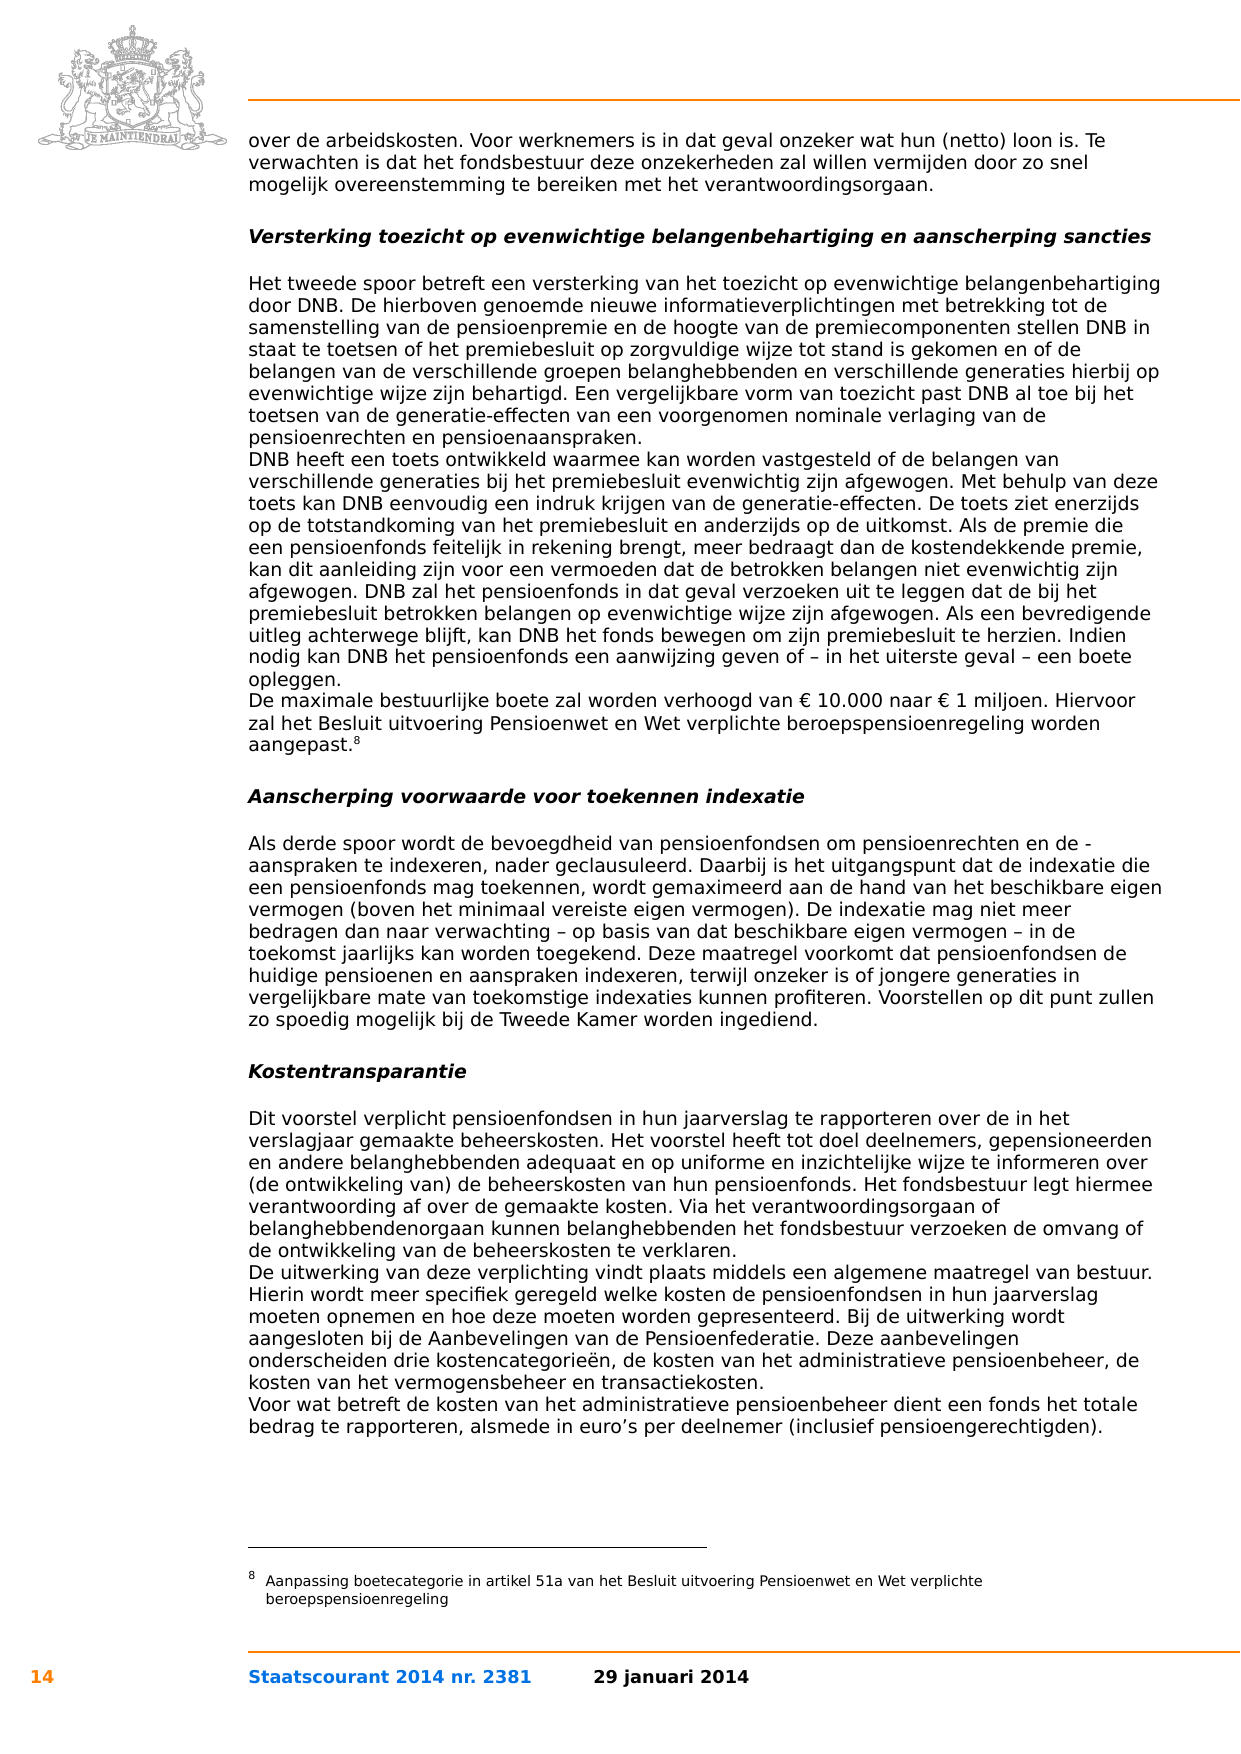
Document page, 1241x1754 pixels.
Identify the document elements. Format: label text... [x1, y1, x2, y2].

subtitle Aanscherping voorwaarde voor toekennen indexatie [248, 786, 1163, 808]
text Aanpassing boetecategorie in artikel 51a van het Besluit uitvoering Pensioenwet en Wet verplichte beroepspensioenregeling [248, 1569, 1163, 1608]
text over de arbeidskosten. Voor werknemers is in dat geval onzeker wat hun (netto) loon is. Te verwachten is dat het fondsbestuur deze onzekerheden zal willen vermijden door zo snel mogelijk overeenstemming te bereiken met het verantwoordingsorgaan. [248, 130, 1163, 196]
text De maximale bestuurlijke boete zal worden verhoogd van € 10.000 naar € 1 miljoen. Hiervoor zal het Besluit uitvoering Pensioenwet en Wet verplichte beroepspensioenregeling worden aangepast. [248, 690, 1163, 756]
text Als derde spoor wordt de bevoegdheid van pensioenfondsen om pensioenrechten en de -aanspraken te indexeren, nader geclausuleerd. Daarbij is het uitgangspunt dat de indexatie die een pensioenfonds mag toekennen, wordt gemaximeerd aan de hand van het beschikbare eigen vermogen (boven het minimaal vereiste eigen vermogen). De indexatie mag niet meer bedragen dan naar verwachting – op basis van dat beschikbare eigen vermogen – in de toekomst jaarlijks kan worden toegekend. Deze maatregel voorkomt dat pensioenfondsen de huidige pensioenen en aanspraken indexeren, terwijl onzeker is of jongere generaties in vergelijkbare mate van toekomstige indexaties kunnen profiteren. Voorstellen op dit punt zullen zo spoedig mogelijk bij de Tweede Kamer worden ingediend. [248, 833, 1163, 1031]
text DNB heeft een toets ontwikkeld waarmee kan worden vastgesteld of de belangen van verschillende generaties bij het premiebesluit evenwichtig zijn afgewogen. Met behulp van deze toets kan DNB eenvoudig een indruk krijgen van de generatie-effecten. De toets ziet enerzijds op de totstandkoming van het premiebesluit en anderzijds op de uitkomst. Als de premie die een pensioenfonds feitelijk in rekening brengt, meer bedraagt dan de kostendekkende premie, kan dit aanleiding zijn voor een vermoeden dat de betrokken belangen niet evenwichtig zijn afgewogen. DNB zal het pensioenfonds in dat geval verzoeken uit te leggen dat de bij het premiebesluit betrokken belangen op evenwichtige wijze zijn afgewogen. Als een bevredigende uitleg achterwege blijft, kan DNB het fonds bewegen om zijn premiebesluit te herzien. Indien nodig kan DNB het pensioenfonds een aanwijzing geven of – in het uiterste geval – een boete opleggen. [248, 449, 1163, 690]
subtitle Kostentransparantie [248, 1061, 1163, 1083]
text De uitwerking van deze verplichting vindt plaats middels een algemene maatregel van bestuur. Hierin wordt meer specifiek geregeld welke kosten de pensioenfondsen in hun jaarverslag moeten opnemen en hoe deze moeten worden gepresenteerd. Bij de uitwerking wordt aangesloten bij de Aanbevelingen van de Pensioenfederatie. Deze aanbevelingen onderscheiden drie kostencategorieën, de kosten van het administratieve pensioenbeheer, de kosten van het vermogensbeheer en transactiekosten. [248, 1262, 1163, 1394]
text Het tweede spoor betreft een versterking van het toezicht op evenwichtige belangenbehartiging door DNB. De hierboven genoemde nieuwe informatieverplichtingen met betrekking tot de samenstelling van de pensioenpremie en de hoogte van de premiecomponenten stellen DNB in staat te toetsen of het premiebesluit op zorgvuldige wijze tot stand is gekomen en of de belangen van de verschillende groepen belanghebbenden en verschillende generaties hierbij op evenwichtige wijze zijn behartigd. Een vergelijkbare vorm van toezicht past DNB al toe bij het toetsen van de generatie-effecten van een voorgenomen nominale verlaging van de pensioenrechten en pensioenaanspraken. [248, 273, 1163, 449]
text Dit voorstel verplicht pensioenfondsen in hun jaarverslag te rapporteren over de in het verslagjaar gemaakte beheerskosten. Het voorstel heeft tot doel deelnemers, gepensioneerden en andere belanghebbenden adequaat en op uniforme en inzichtelijke wijze te informeren over (de ontwikkeling van) de beheerskosten van hun pensioenfonds. Het fondsbestuur legt hiermee verantwoording af over de gemaakte kosten. Via het verantwoordingsorgaan of belanghebbendenorgaan kunnen belanghebbenden het fondsbestuur verzoeken de omvang of de ontwikkeling van de beheerskosten te verklaren. [248, 1108, 1163, 1262]
picture [38, 25, 227, 150]
text Voor wat betreft de kosten van het administratieve pensioenbeheer dient een fonds het totale bedrag te rapporteren, alsmede in euro’s per deelnemer (inclusief pensioengerechtigden). [248, 1394, 1163, 1438]
subtitle Versterking toezicht op evenwichtige belangenbehartiging en aanscherping sancties [248, 226, 1163, 248]
